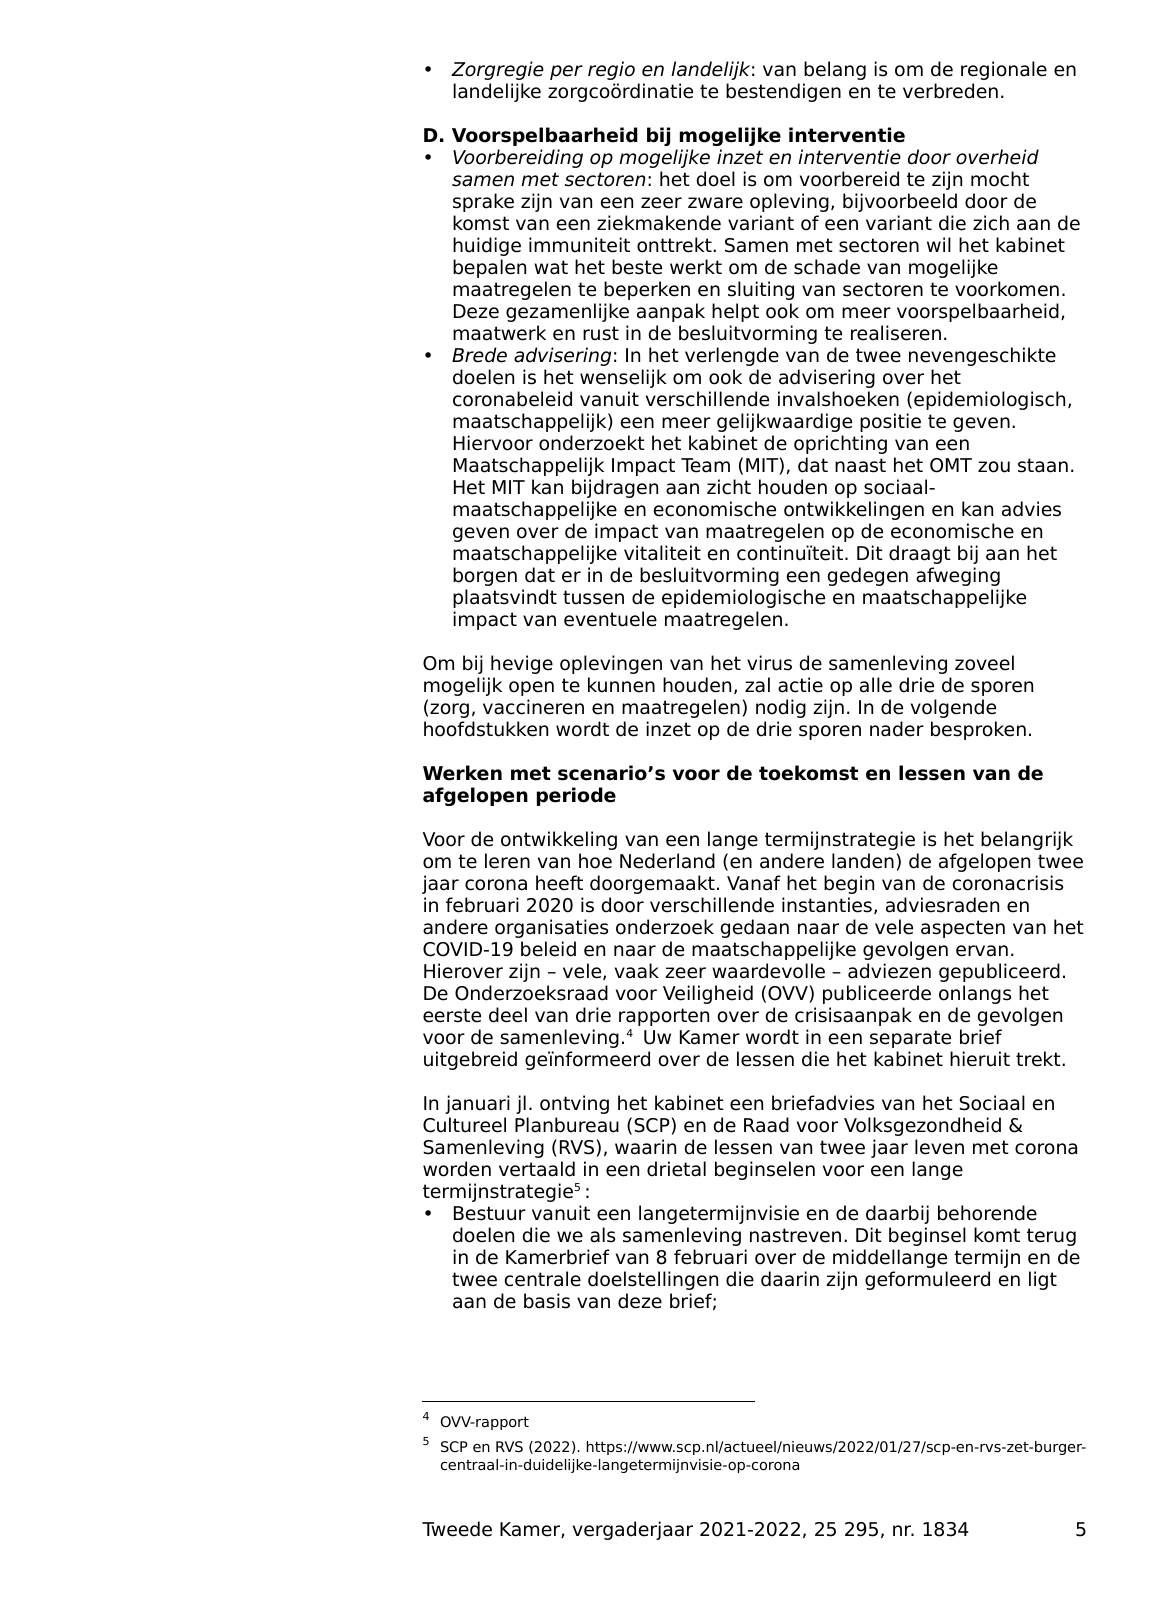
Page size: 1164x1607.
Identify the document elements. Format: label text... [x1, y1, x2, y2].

text Om bij hevige oplevingen van het virus de samenleving zoveel mogelijk open te kunnen houden, zal actie op alle drie de sporen (zorg, vaccineren en maatregelen) nodig zijn. In de volgende hoofdstukken wordt de inzet op de drie sporen nader besproken. [422, 653, 1087, 741]
subtitle Werken met scenario’s voor de toekomst en lessen van de afgelopen periode [422, 763, 1087, 807]
text • Brede advisering: In het verlengde van de twee nevengeschikte doelen is het wenselijk om ook de advisering over het coronabeleid vanuit verschillende invalshoeken (epidemiologisch, maatschappelijk) een meer gelijkwaardige positie te geven. Hiervoor onderzoekt het kabinet de oprichting van een Maatschappelijk Impact Team (MIT), dat naast het OMT zou staan. Het MIT kan bijdragen aan zicht houden op sociaal-maatschappelijke en economische ontwikkelingen en kan advies geven over de impact van maatregelen op de economische en maatschappelijke vitaliteit en continuïteit. Dit draagt bij aan het borgen dat er in de besluitvorming een gedegen afweging plaatsvindt tussen de epidemiologische en maatschappelijke impact van eventuele maatregelen. [422, 345, 1087, 631]
text SCP en RVS (2022). https://www.scp.nl/actueel/nieuws/2022/01/27/scp-en-rvs-zet-burger-centraal-in-duidelijke-langetermijnvisie-op-corona [422, 1435, 1087, 1474]
text • Voorbereiding op mogelijke inzet en interventie door overheid samen met sectoren: het doel is om voorbereid te zijn mocht sprake zijn van een zeer zware opleving, bijvoorbeeld door de komst van een ziekmakende variant of een variant die zich aan de huidige immuniteit onttrekt. Samen met sectoren wil het kabinet bepalen wat het beste werkt om de schade van mogelijke maatregelen te beperken en sluiting van sectoren te voorkomen. Deze gezamenlijke aanpak helpt ook om meer voorspelbaarheid, maatwerk en rust in de besluitvorming te realiseren. [422, 147, 1087, 345]
text In januari jl. ontving het kabinet een briefadvies van het Sociaal en Cultureel Planbureau (SCP) en de Raad voor Volksgezondheid & Samenleving (RVS), waarin de lessen van twee jaar leven met corona worden vertaald in een drietal beginselen voor een lange termijnstrategie: [422, 1093, 1087, 1203]
text • Bestuur vanuit een langetermijnvisie en de daarbij behorende doelen die we als samenleving nastreven. Dit beginsel komt terug in de Kamerbrief van 8 februari over de middellange termijn en de twee centrale doelstellingen die daarin zijn geformuleerd en ligt aan de basis van deze brief; [422, 1203, 1087, 1313]
text • Zorgregie per regio en landelijk: van belang is om de regionale en landelijke zorgcoördinatie te bestendigen en te verbreden. [422, 59, 1087, 103]
text OVV-rapport [422, 1410, 1087, 1432]
subtitle D. Voorspelbaarheid bij mogelijke interventie [422, 125, 1087, 147]
text Voor de ontwikkeling van een lange termijnstrategie is het belangrijk om te leren van hoe Nederland (en andere landen) de afgelopen twee jaar corona heeft doorgemaakt. Vanaf het begin van de coronacrisis in februari 2020 is door verschillende instanties, adviesraden en andere organisaties onderzoek gedaan naar de vele aspecten van het COVID-19 beleid en naar de maatschappelijke gevolgen ervan. Hierover zijn – vele, vaak zeer waardevolle – adviezen gepubliceerd. De Onderzoeksraad voor Veiligheid (OVV) publiceerde onlangs het eerste deel van drie rapporten over de crisisaanpak en de gevolgen voor de samenleving. Uw Kamer wordt in een separate brief uitgebreid geïnformeerd over de lessen die het kabinet hieruit trekt. [422, 829, 1087, 1071]
